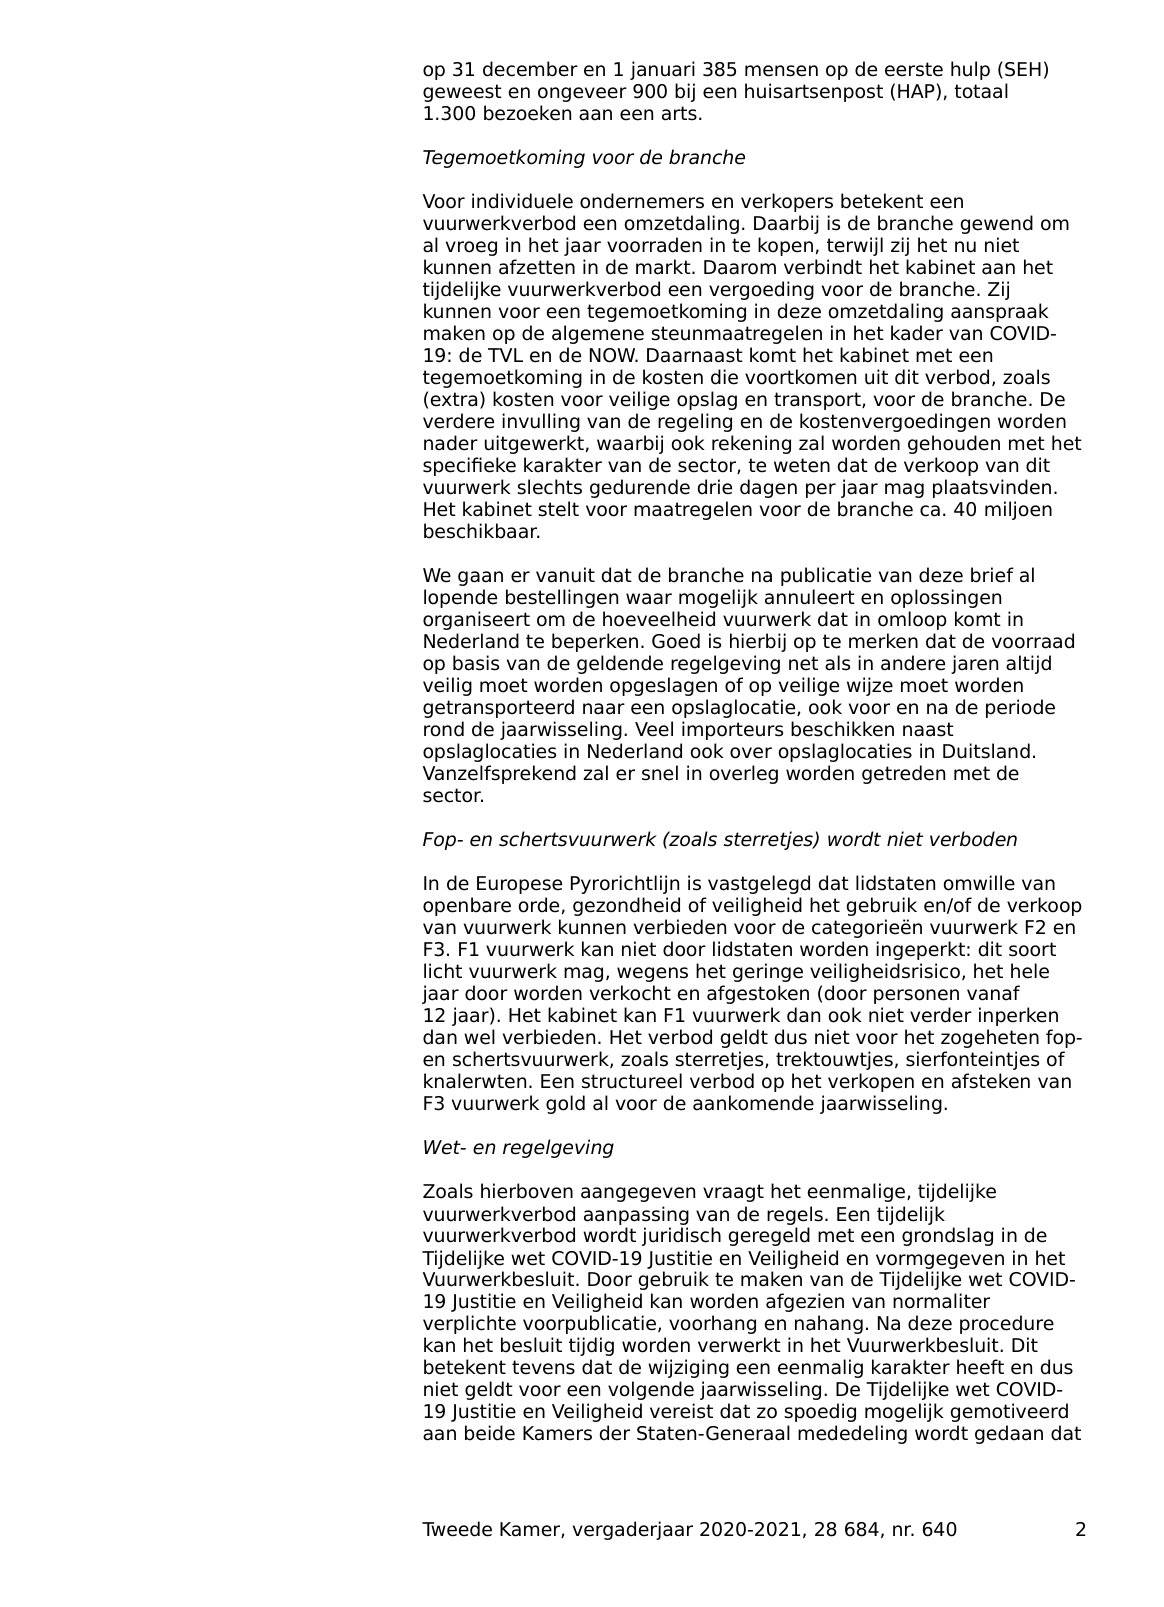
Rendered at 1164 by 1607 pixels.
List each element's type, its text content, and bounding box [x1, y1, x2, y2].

subtitle Wet- en regelgeving [422, 1137, 1087, 1159]
text Zoals hierboven aangegeven vraagt het eenmalige, tijdelijke vuurwerkverbod aanpassing van de regels. Een tijdelijk vuurwerkverbod wordt juridisch geregeld met een grondslag in de Tijdelijke wet COVID-19 Justitie en Veiligheid en vormgegeven in het Vuurwerkbesluit. Door gebruik te maken van de Tijdelijke wet COVID-19 Justitie en Veiligheid kan worden afgezien van normaliter verplichte voorpublicatie, voorhang en nahang. Na deze procedure kan het besluit tijdig worden verwerkt in het Vuurwerkbesluit. Dit betekent tevens dat de wijziging een eenmalig karakter heeft en dus niet geldt voor een volgende jaarwisseling. De Tijdelijke wet COVID-19 Justitie en Veiligheid vereist dat zo spoedig mogelijk gemotiveerd aan beide Kamers der Staten-Generaal mededeling wordt gedaan dat [422, 1181, 1087, 1445]
subtitle Tegemoetkoming voor de branche [422, 147, 1087, 169]
text op 31 december en 1 januari 385 mensen op de eerste hulp (SEH) geweest en ongeveer 900 bij een huisartsenpost (HAP), totaal 1.300 bezoeken aan een arts. [422, 59, 1087, 125]
text In de Europese Pyrorichtlijn is vastgelegd dat lidstaten omwille van openbare orde, gezondheid of veiligheid het gebruik en/of de verkoop van vuurwerk kunnen verbieden voor de categorieën vuurwerk F2 en F3. F1 vuurwerk kan niet door lidstaten worden ingeperkt: dit soort licht vuurwerk mag, wegens het geringe veiligheidsrisico, het hele jaar door worden verkocht en afgestoken (door personen vanaf 12 jaar). Het kabinet kan F1 vuurwerk dan ook niet verder inperken dan wel verbieden. Het verbod geldt dus niet voor het zogeheten fop- en schertsvuurwerk, zoals sterretjes, trektouwtjes, sierfonteintjes of knalerwten. Een structureel verbod op het verkopen en afsteken van F3 vuurwerk gold al voor de aankomende jaarwisseling. [422, 873, 1087, 1115]
text Voor individuele ondernemers en verkopers betekent een vuurwerkverbod een omzetdaling. Daarbij is de branche gewend om al vroeg in het jaar voorraden in te kopen, terwijl zij het nu niet kunnen afzetten in de markt. Daarom verbindt het kabinet aan het tijdelijke vuurwerkverbod een vergoeding voor de branche. Zij kunnen voor een tegemoetkoming in deze omzetdaling aanspraak maken op de algemene steunmaatregelen in het kader van COVID-19: de TVL en de NOW. Daarnaast komt het kabinet met een tegemoetkoming in de kosten die voortkomen uit dit verbod, zoals (extra) kosten voor veilige opslag en transport, voor de branche. De verdere invulling van de regeling en de kostenvergoedingen worden nader uitgewerkt, waarbij ook rekening zal worden gehouden met het specifieke karakter van de sector, te weten dat de verkoop van dit vuurwerk slechts gedurende drie dagen per jaar mag plaatsvinden. Het kabinet stelt voor maatregelen voor de branche ca. 40 miljoen beschikbaar. [422, 191, 1087, 543]
subtitle Fop- en schertsvuurwerk (zoals sterretjes) wordt niet verboden [422, 829, 1087, 851]
text We gaan er vanuit dat de branche na publicatie van deze brief al lopende bestellingen waar mogelijk annuleert en oplossingen organiseert om de hoeveelheid vuurwerk dat in omloop komt in Nederland te beperken. Goed is hierbij op te merken dat de voorraad op basis van de geldende regelgeving net als in andere jaren altijd veilig moet worden opgeslagen of op veilige wijze moet worden getransporteerd naar een opslaglocatie, ook voor en na de periode rond de jaarwisseling. Veel importeurs beschikken naast opslaglocaties in Nederland ook over opslaglocaties in Duitsland. Vanzelfsprekend zal er snel in overleg worden getreden met de sector. [422, 565, 1087, 807]
